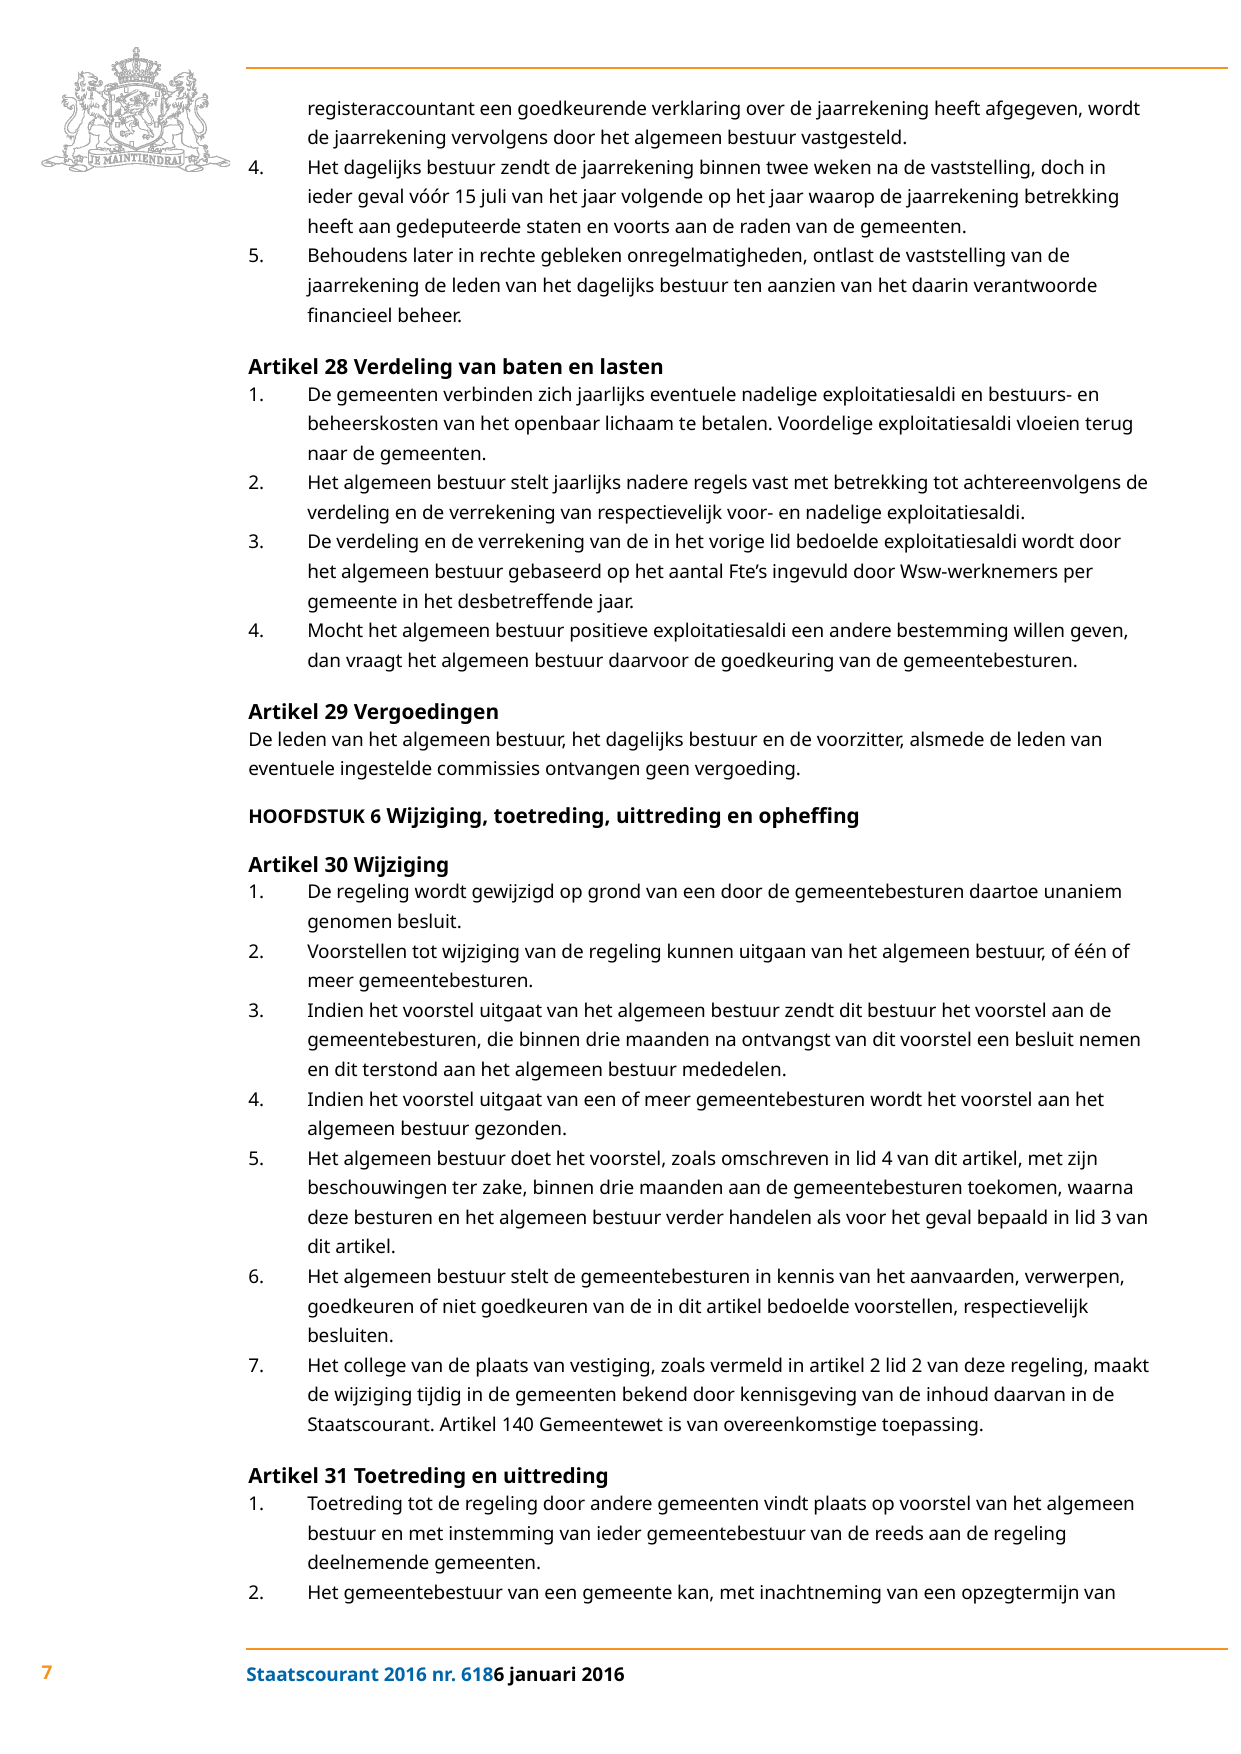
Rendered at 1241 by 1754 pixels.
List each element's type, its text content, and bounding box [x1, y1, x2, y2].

list Toetreding tot de regeling door andere gemeenten vindt plaats op voorstel van het algemeen bestuur en met instemming van ieder gemeentebestuur van de reeds aan de regeling deelnemende gemeenten. [248, 1490, 1152, 1575]
list Mocht het algemeen bestuur positieve exploitatiesaldi een andere bestemming willen geven, dan vraagt het algemeen bestuur daarvoor de goedkeuring van de gemeentebesturen. [248, 617, 1152, 673]
list De gemeenten verbinden zich jaarlijks eventuele nadelige exploitatiesaldi en bestuurs- en beheerskosten van het openbaar lichaam te betalen. Voordelige exploitatiesaldi vloeien terug naar de gemeenten. [248, 381, 1152, 466]
text HOOFDSTUK 6 Wijziging, toetreding, uittreding en opheffing [248, 801, 1152, 829]
list Voorstellen tot wijziging van de regeling kunnen uitgaan van het algemeen bestuur, of één of meer gemeentebesturen. [248, 938, 1152, 993]
list Het algemeen bestuur stelt de gemeentebesturen in kennis van het aanvaarden, verwerpen, goedkeuren of niet goedkeuren van de in dit artikel bedoelde voorstellen, respectievelijk besluiten. [248, 1263, 1152, 1348]
list Het college van de plaats van vestiging, zoals vermeld in artikel 2 lid 2 van deze regeling, maakt de wijziging tijdig in de gemeenten bekend door kennisgeving van de inhoud daarvan in de Staatscourant. Artikel 140 Gemeentewet is van overeenkomstige toepassing. [248, 1352, 1152, 1437]
list Indien het voorstel uitgaat van het algemeen bestuur zendt dit bestuur het voorstel aan de gemeentebesturen, die binnen drie maanden na ontvangst van dit voorstel een besluit nemen en dit terstond aan het algemeen bestuur mededelen. [248, 997, 1152, 1082]
list registeraccountant een goedkeurende verklaring over de jaarrekening heeft afgegeven, wordt de jaarrekening vervolgens door het algemeen bestuur vastgesteld. [248, 95, 1152, 150]
list Het algemeen bestuur stelt jaarlijks nadere regels vast met betrekking tot achtereenvolgens de verdeling en de verrekening van respectievelijk voor- en nadelige exploitatiesaldi. [248, 469, 1152, 525]
text Artikel 28 Verdeling van baten en lasten [248, 352, 1152, 381]
list Het algemeen bestuur doet het voorstel, zoals omschreven in lid 4 van dit artikel, met zijn beschouwingen ter zake, binnen drie maanden aan de gemeentebesturen toekomen, waarna deze besturen en het algemeen bestuur verder handelen als voor het geval bepaald in lid 3 van dit artikel. [248, 1145, 1152, 1259]
picture [41, 47, 231, 172]
text Artikel 29 Vergoedingen [248, 697, 1152, 726]
text De leden van het algemeen bestuur, het dagelijks bestuur en de voorzitter, alsmede de leden van eventuele ingestelde commissies ontvangen geen vergoeding. [248, 726, 1152, 781]
list Het gemeentebestuur van een gemeente kan, met inachtneming van een opzegtermijn van [248, 1579, 1152, 1604]
list Behoudens later in rechte gebleken onregelmatigheden, ontlast de vaststelling van de jaarrekening de leden van het dagelijks bestuur ten aanzien van het daarin verantwoorde financieel beheer. [248, 243, 1152, 328]
list De verdeling en de verrekening van de in het vorige lid bedoelde exploitatiesaldi wordt door het algemeen bestuur gebaseerd op het aantal Fte’s ingevuld door Wsw-werknemers per gemeente in het desbetreffende jaar. [248, 529, 1152, 613]
text Artikel 30 Wijziging [248, 850, 1152, 879]
list De regeling wordt gewijzigd op grond van een door de gemeentebesturen daartoe unaniem genomen besluit. [248, 879, 1152, 934]
list Indien het voorstel uitgaat van een of meer gemeentebesturen wordt het voorstel aan het algemeen bestuur gezonden. [248, 1086, 1152, 1141]
text Artikel 31 Toetreding en uittreding [248, 1462, 1152, 1490]
list Het dagelijks bestuur zendt de jaarrekening binnen twee weken na de vaststelling, doch in ieder geval vóór 15 juli van het jaar volgende op het jaar waarop de jaarrekening betrekking heeft aan gedeputeerde staten en voorts aan de raden van de gemeenten. [248, 154, 1152, 239]
